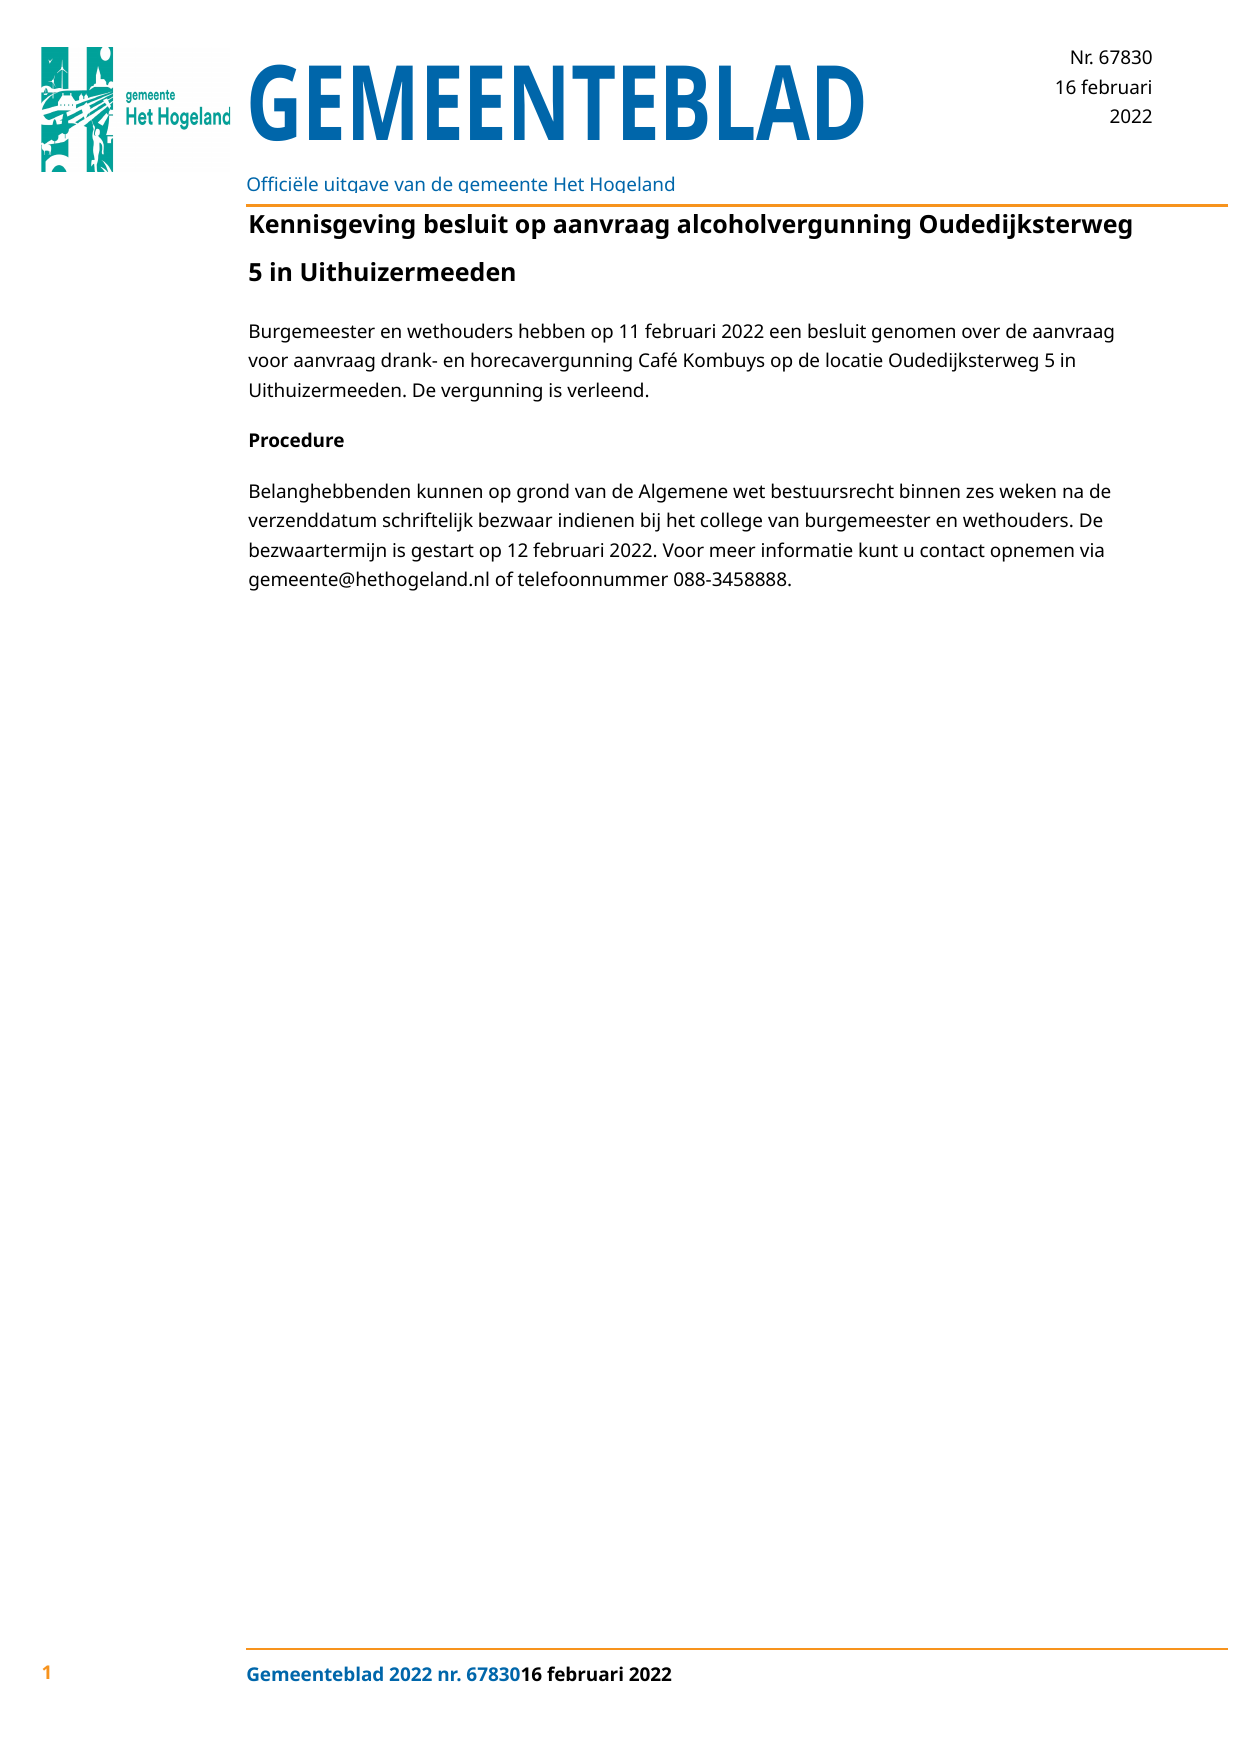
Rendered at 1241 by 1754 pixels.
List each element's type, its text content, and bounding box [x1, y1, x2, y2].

picture [41, 47, 231, 172]
text Burgemeester en wethouders hebben op 11 februari 2022 een besluit genomen over de aanvraag voor aanvraag drank- en horecavergunning Café Kombuys op de locatie Oudedijksterweg 5 in Uithuizermeeden. De vergunning is verleend. [248, 318, 1152, 403]
text Procedure [248, 427, 1152, 453]
text Belanghebbenden kunnen op grond van de Algemene wet bestuursrecht binnen zes weken na de verzenddatum schriftelijk bezwaar indienen bij het college van burgemeester en wethouders. De bezwaartermijn is gestart op 12 februari 2022. Voor meer informatie kunt u contact opnemen via gemeente@hethogeland.nl of telefoonnummer 088-3458888. [248, 478, 1152, 592]
text Kennisgeving besluit op aanvraag alcoholvergunning Oudedijksterweg 5 in Uithuizermeeden [248, 207, 1152, 288]
